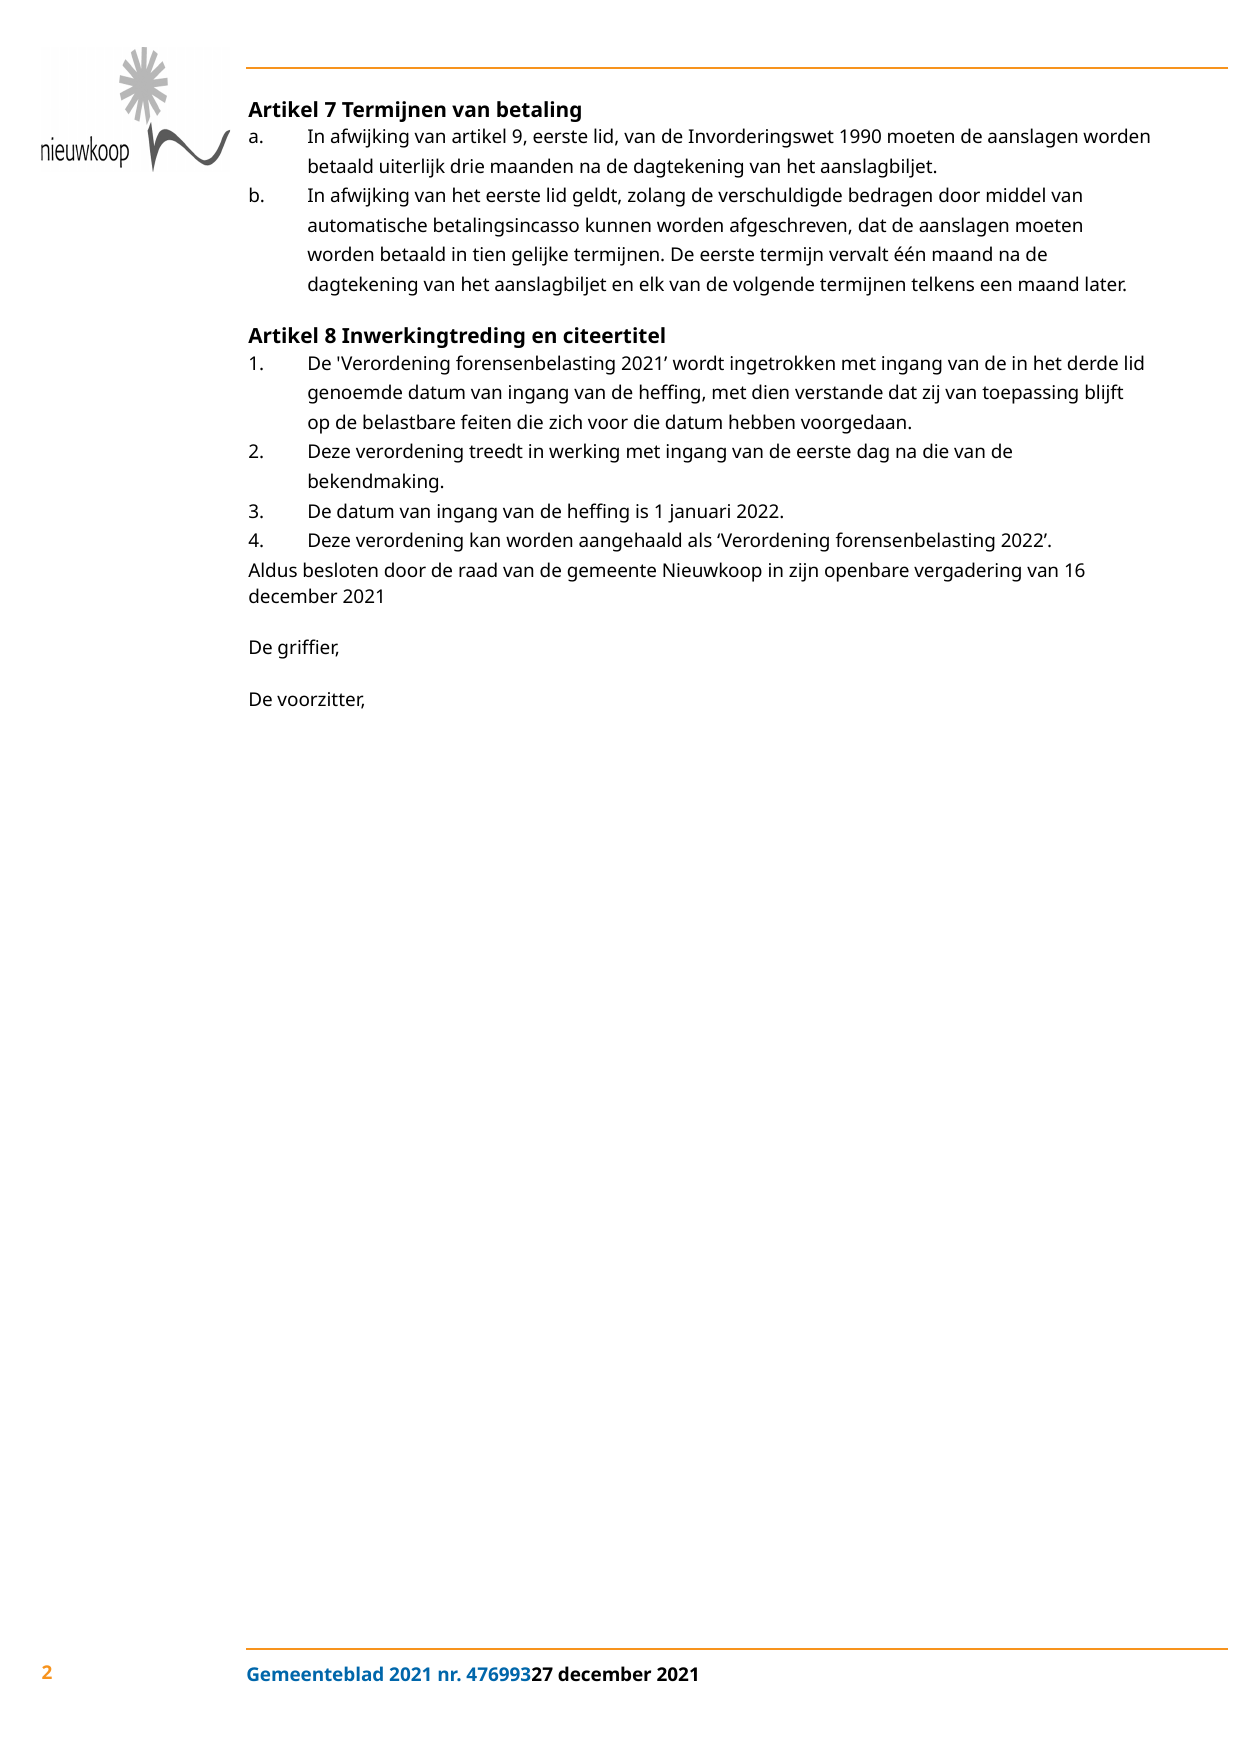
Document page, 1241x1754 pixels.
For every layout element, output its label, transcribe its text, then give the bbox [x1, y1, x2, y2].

picture [41, 47, 231, 172]
list Deze verordening kan worden aangehaald als ‘Verordening forensenbelasting 2022’. [248, 527, 1152, 553]
text Artikel 7 Termijnen van betaling [248, 95, 1152, 123]
text De voorzitter, [248, 686, 1152, 711]
text De griffier, [248, 634, 1152, 660]
list In afwijking van artikel 9, eerste lid, van de Invorderingswet 1990 moeten de aanslagen worden betaald uiterlijk drie maanden na de dagtekening van het aanslagbiljet. [248, 123, 1152, 178]
text Artikel 8 Inwerkingtreding en citeertitel [248, 322, 1152, 350]
list Deze verordening treedt in werking met ingang van de eerste dag na die van de bekendmaking. [248, 439, 1152, 494]
text Aldus besloten door de raad van de gemeente Nieuwkoop in zijn openbare vergadering van 16 december 2021 [248, 557, 1152, 608]
list De datum van ingang van de heffing is 1 januari 2022. [248, 498, 1152, 524]
list De 'Verordening forensenbelasting 2021’ wordt ingetrokken met ingang van de in het derde lid genoemde datum van ingang van de heffing, met dien verstande dat zij van toepassing blijft op de belastbare feiten die zich voor die datum hebben voorgedaan. [248, 350, 1152, 435]
list In afwijking van het eerste lid geldt, zolang de verschuldigde bedragen door middel van automatische betalingsincasso kunnen worden afgeschreven, dat de aanslagen moeten worden betaald in tien gelijke termijnen. De eerste termijn vervalt één maand na de dagtekening van het aanslagbiljet en elk van de volgende termijnen telkens een maand later. [248, 182, 1152, 297]
